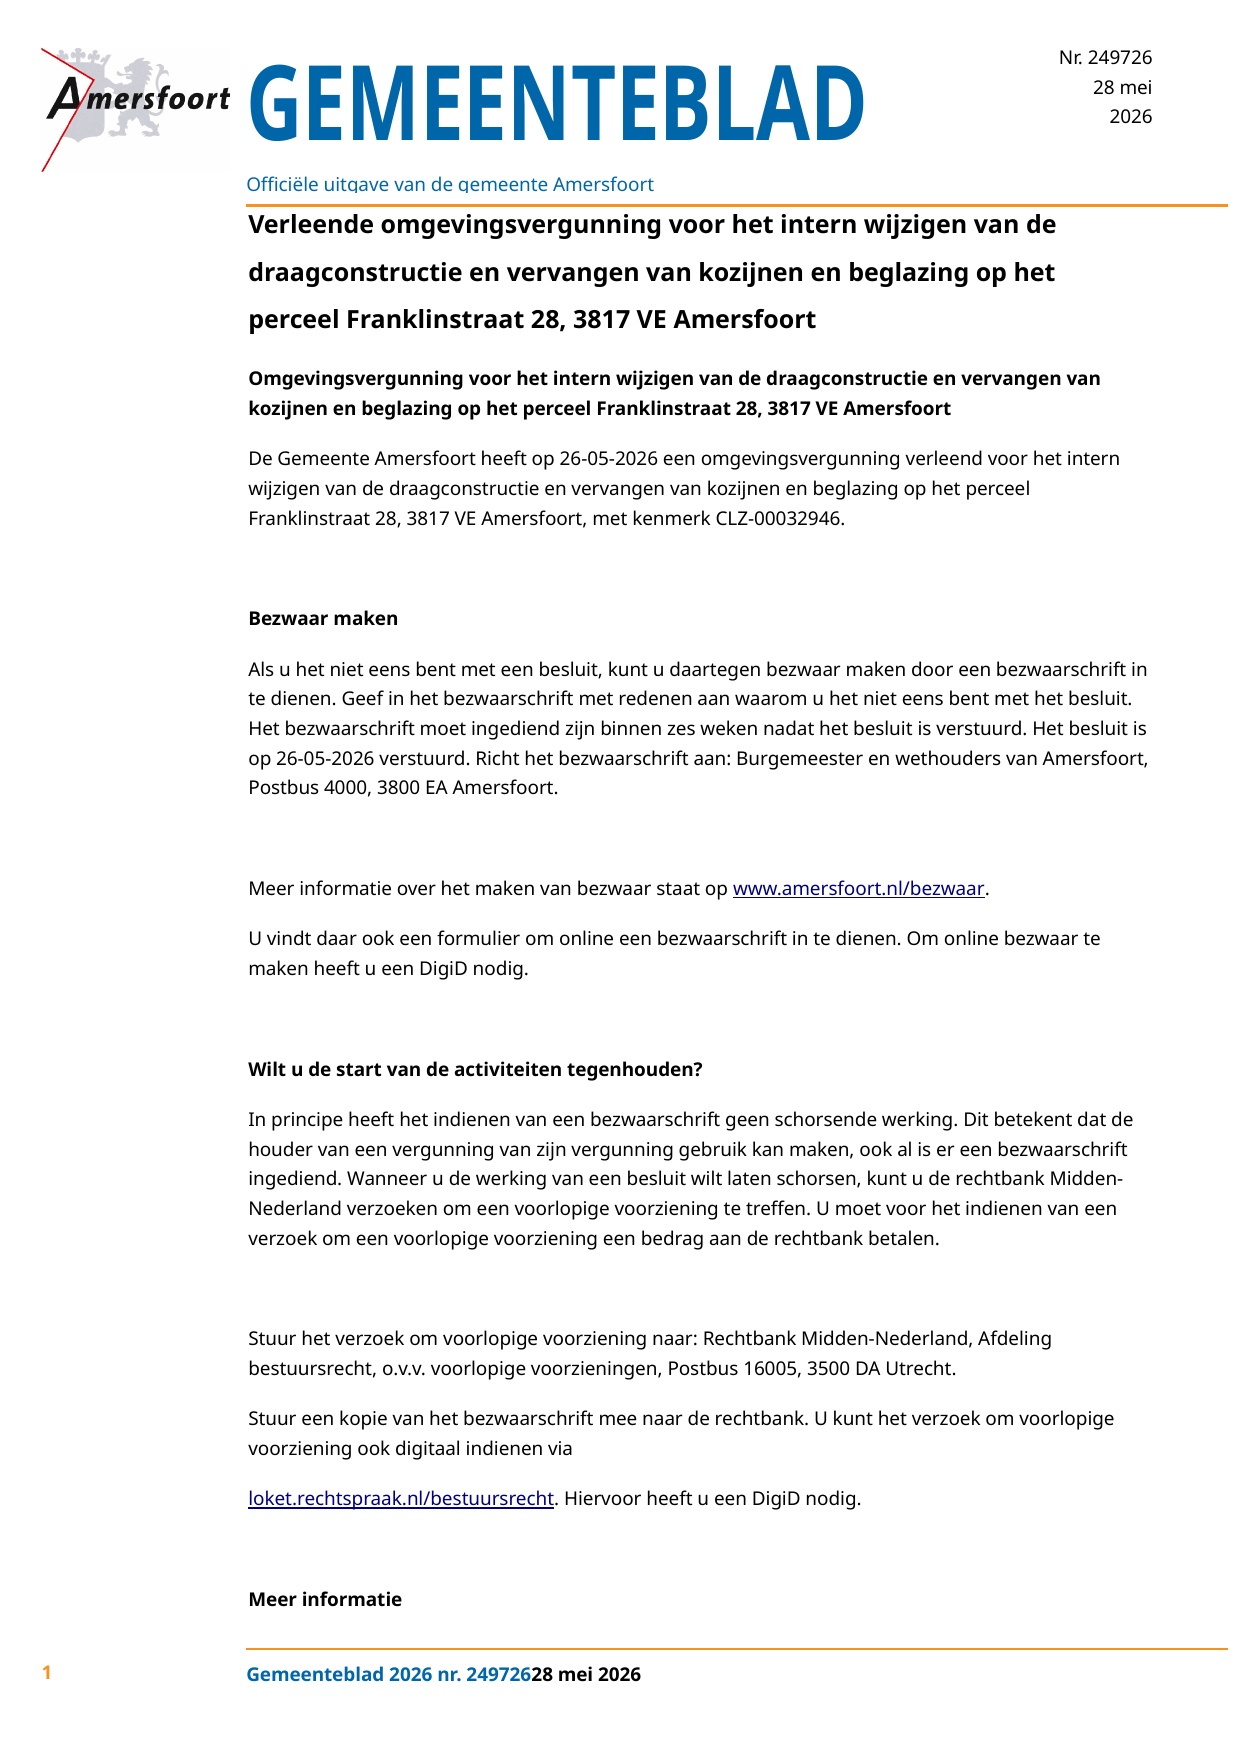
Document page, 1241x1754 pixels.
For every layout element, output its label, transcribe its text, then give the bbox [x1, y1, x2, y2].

text Stuur een kopie van het bezwaarschrift mee naar de rechtbank. U kunt het verzoek om voorlopige voorziening ook digitaal indienen via [248, 1406, 1152, 1461]
text U vindt daar ook een formulier om online een bezwaarschrift in te dienen. Om online bezwaar te maken heeft u een DigiD nodig. [248, 926, 1152, 981]
text loket.rechtspraak.nl/bestuursrecht. Hiervoor heeft u een DigiD nodig. [248, 1486, 1152, 1511]
text In principe heeft het indienen van een bezwaarschrift geen schorsende werking. Dit betekent dat de houder van een vergunning van zijn vergunning gebruik kan maken, ook al is er een bezwaarschrift ingediend. Wanneer u de werking van een besluit wilt laten schorsen, kunt u de rechtbank Midden-Nederland verzoeken om een voorlopige voorziening te treffen. U moet voor het indienen van een verzoek om een voorlopige voorziening een bedrag aan de rechtbank betalen. [248, 1106, 1152, 1250]
picture [41, 47, 231, 172]
text Wilt u de start van de activiteiten tegenhouden? [248, 1056, 1152, 1082]
text Meer informatie over het maken van bezwaar staat op www.amersfoort.nl/bezwaar. [248, 875, 1152, 901]
text Verleende omgevingsvergunning voor het intern wijzigen van de draagconstructie en vervangen van kozijnen en beglazing op het perceel Franklinstraat 28, 3817 VE Amersfoort [248, 207, 1152, 336]
text Bezwaar maken [248, 606, 1152, 631]
text Stuur het verzoek om voorlopige voorziening naar: Rechtbank Midden-Nederland, Afdeling bestuursrecht, o.v.v. voorlopige voorzieningen, Postbus 16005, 3500 DA Utrecht. [248, 1326, 1152, 1381]
text Omgevingsvergunning voor het intern wijzigen van de draagconstructie en vervangen van kozijnen en beglazing op het perceel Franklinstraat 28, 3817 VE Amersfoort [248, 366, 1152, 421]
text Als u het niet eens bent met een besluit, kunt u daartegen bezwaar maken door een bezwaarschrift in te dienen. Geef in het bezwaarschrift met redenen aan waarom u het niet eens bent met het besluit. Het bezwaarschrift moet ingediend zijn binnen zes weken nadat het besluit is verstuurd. Het besluit is op 26-05-2026 verstuurd. Richt het bezwaarschrift aan: Burgemeester en wethouders van Amersfoort, Postbus 4000, 3800 EA Amersfoort. [248, 656, 1152, 800]
text De Gemeente Amersfoort heeft op 26-05-2026 een omgevingsvergunning verleend voor het intern wijzigen van de draagconstructie en vervangen van kozijnen en beglazing op het perceel Franklinstraat 28, 3817 VE Amersfoort, met kenmerk CLZ-00032946. [248, 446, 1152, 530]
text Meer informatie [248, 1586, 1152, 1612]
